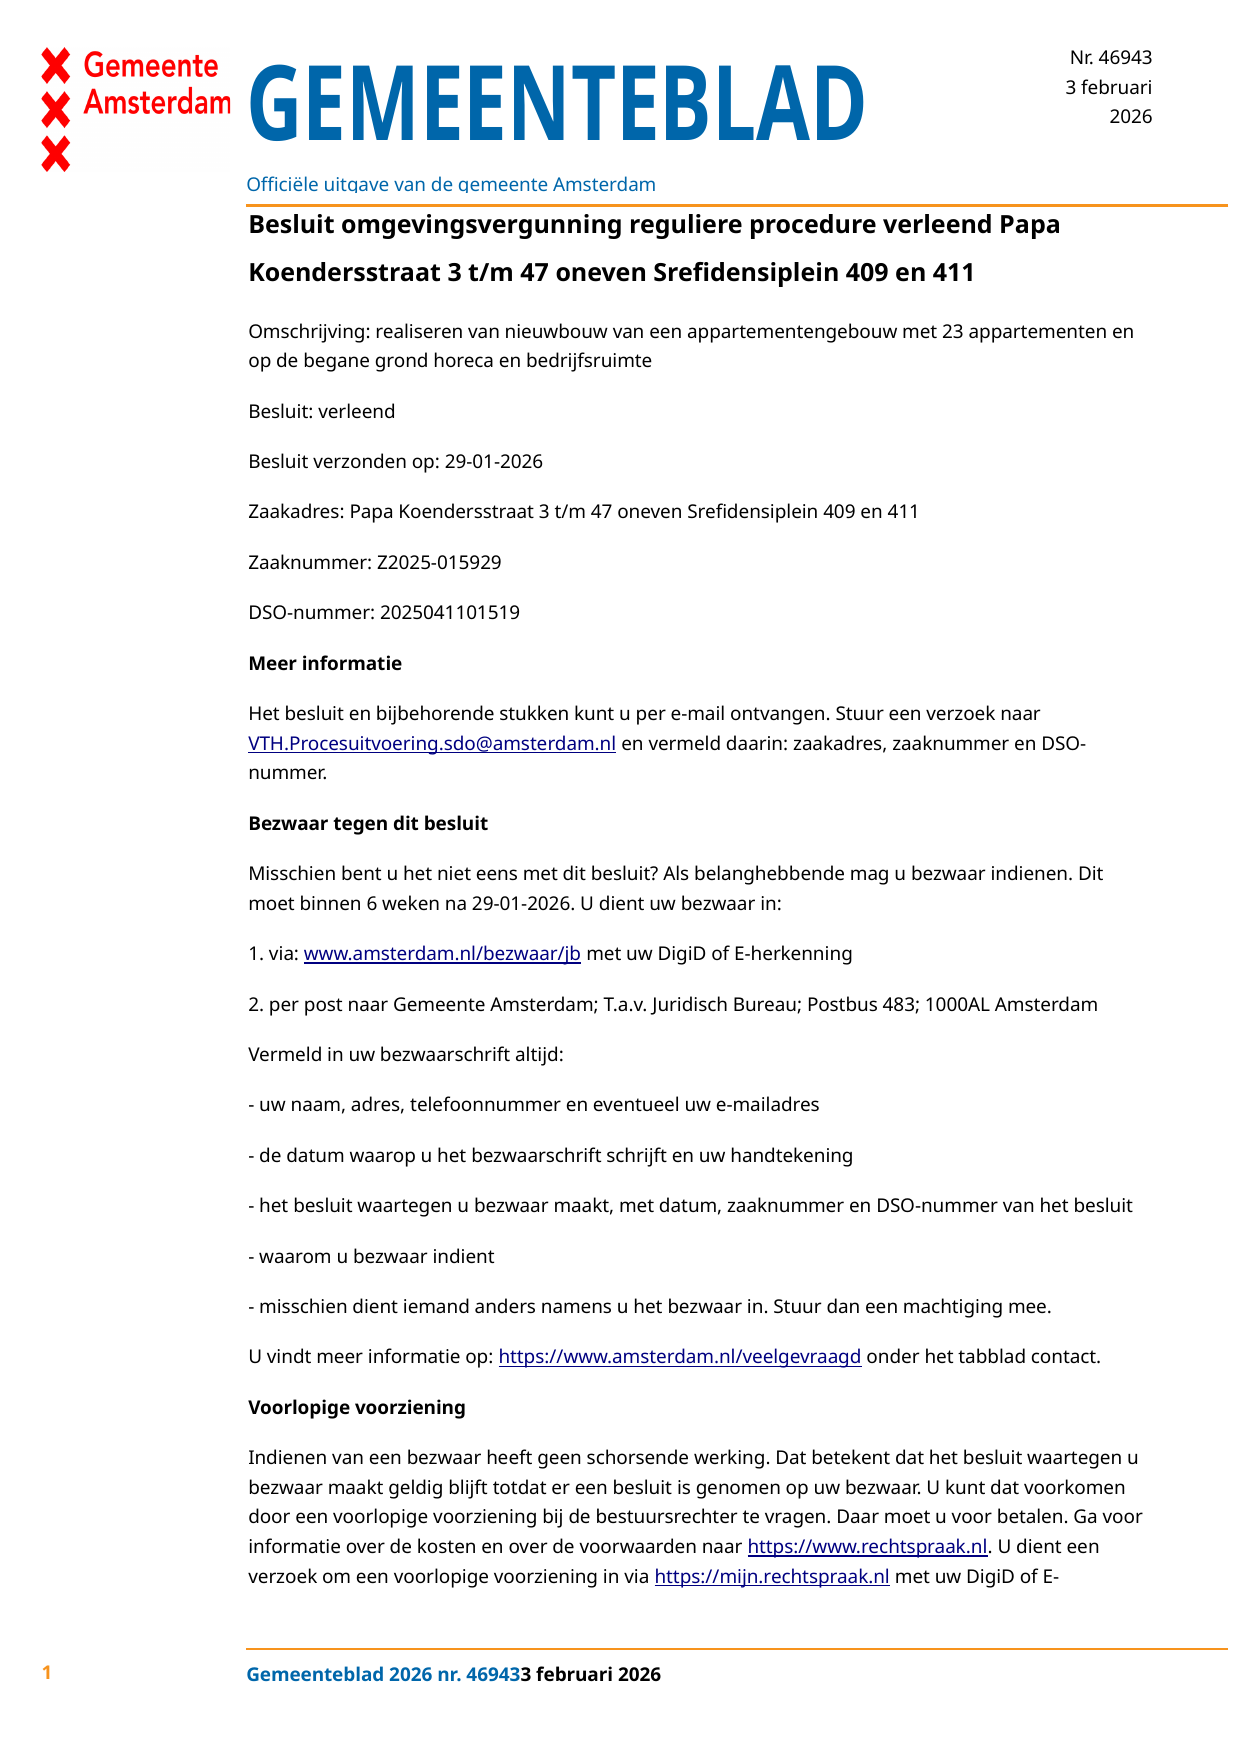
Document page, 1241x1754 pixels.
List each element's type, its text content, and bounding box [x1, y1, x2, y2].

text - waarom u bezwaar indient [248, 1243, 1152, 1269]
text Besluit omgevingsvergunning reguliere procedure verleend Papa Koendersstraat 3 t/m 47 oneven Srefidensiplein 409 en 411 [248, 207, 1152, 288]
text Zaakadres: Papa Koendersstraat 3 t/m 47 oneven Srefidensiplein 409 en 411 [248, 499, 1152, 524]
text Vermeld in uw bezwaarschrift altijd: [248, 1041, 1152, 1067]
text Bezwaar tegen dit besluit [248, 810, 1152, 836]
text - het besluit waartegen u bezwaar maakt, met datum, zaaknummer en DSO-nummer van het besluit [248, 1192, 1152, 1218]
text Indienen van een bezwaar heeft geen schorsende werking. Dat betekent dat het besluit waartegen u bezwaar maakt geldig blijft totdat er een besluit is genomen op uw bezwaar. U kunt dat voorkomen door een voorlopige voorziening bij de bestuursrechter te vragen. Daar moet u voor betalen. Ga voor informatie over de kosten en over de voorwaarden naar https://www.rechtspraak.nl. U dient een verzoek om een voorlopige voorziening in via https://mijn.rechtspraak.nl met uw DigiD of E- [248, 1444, 1152, 1589]
text Besluit: verleend [248, 398, 1152, 424]
picture [41, 47, 231, 172]
text 1. via: www.amsterdam.nl/bezwaar/jb met uw DigiD of E-herkenning [248, 940, 1152, 966]
text 2. per post naar Gemeente Amsterdam; T.a.v. Juridisch Bureau; Postbus 483; 1000AL Amsterdam [248, 991, 1152, 1017]
text Omschrijving: realiseren van nieuwbouw van een appartementengebouw met 23 appartementen en op de begane grond horeca en bedrijfsruimte [248, 318, 1152, 373]
text - de datum waarop u het bezwaarschrift schrijft en uw handtekening [248, 1142, 1152, 1168]
text Misschien bent u het niet eens met dit besluit? Als belanghebbende mag u bezwaar indienen. Dit moet binnen 6 weken na 29-01-2026. U dient uw bezwaar in: [248, 860, 1152, 916]
text - uw naam, adres, telefoonnummer en eventueel uw e-mailadres [248, 1092, 1152, 1117]
text - misschien dient iemand anders namens u het bezwaar in. Stuur dan een machtiging mee. [248, 1293, 1152, 1319]
text Zaaknummer: Z2025-015929 [248, 549, 1152, 575]
text DSO-nummer: 2025041101519 [248, 599, 1152, 625]
text Voorlopige voorziening [248, 1394, 1152, 1420]
text Het besluit en bijbehorende stukken kunt u per e-mail ontvangen. Stuur een verzoek naar VTH.Procesuitvoering.sdo@amsterdam.nl en vermeld daarin: zaakadres, zaaknummer en DSO-nummer. [248, 700, 1152, 785]
text U vindt meer informatie op: https://www.amsterdam.nl/veelgevraagd onder het tabblad contact. [248, 1344, 1152, 1369]
text Besluit verzonden op: 29-01-2026 [248, 448, 1152, 474]
text Meer informatie [248, 650, 1152, 676]
